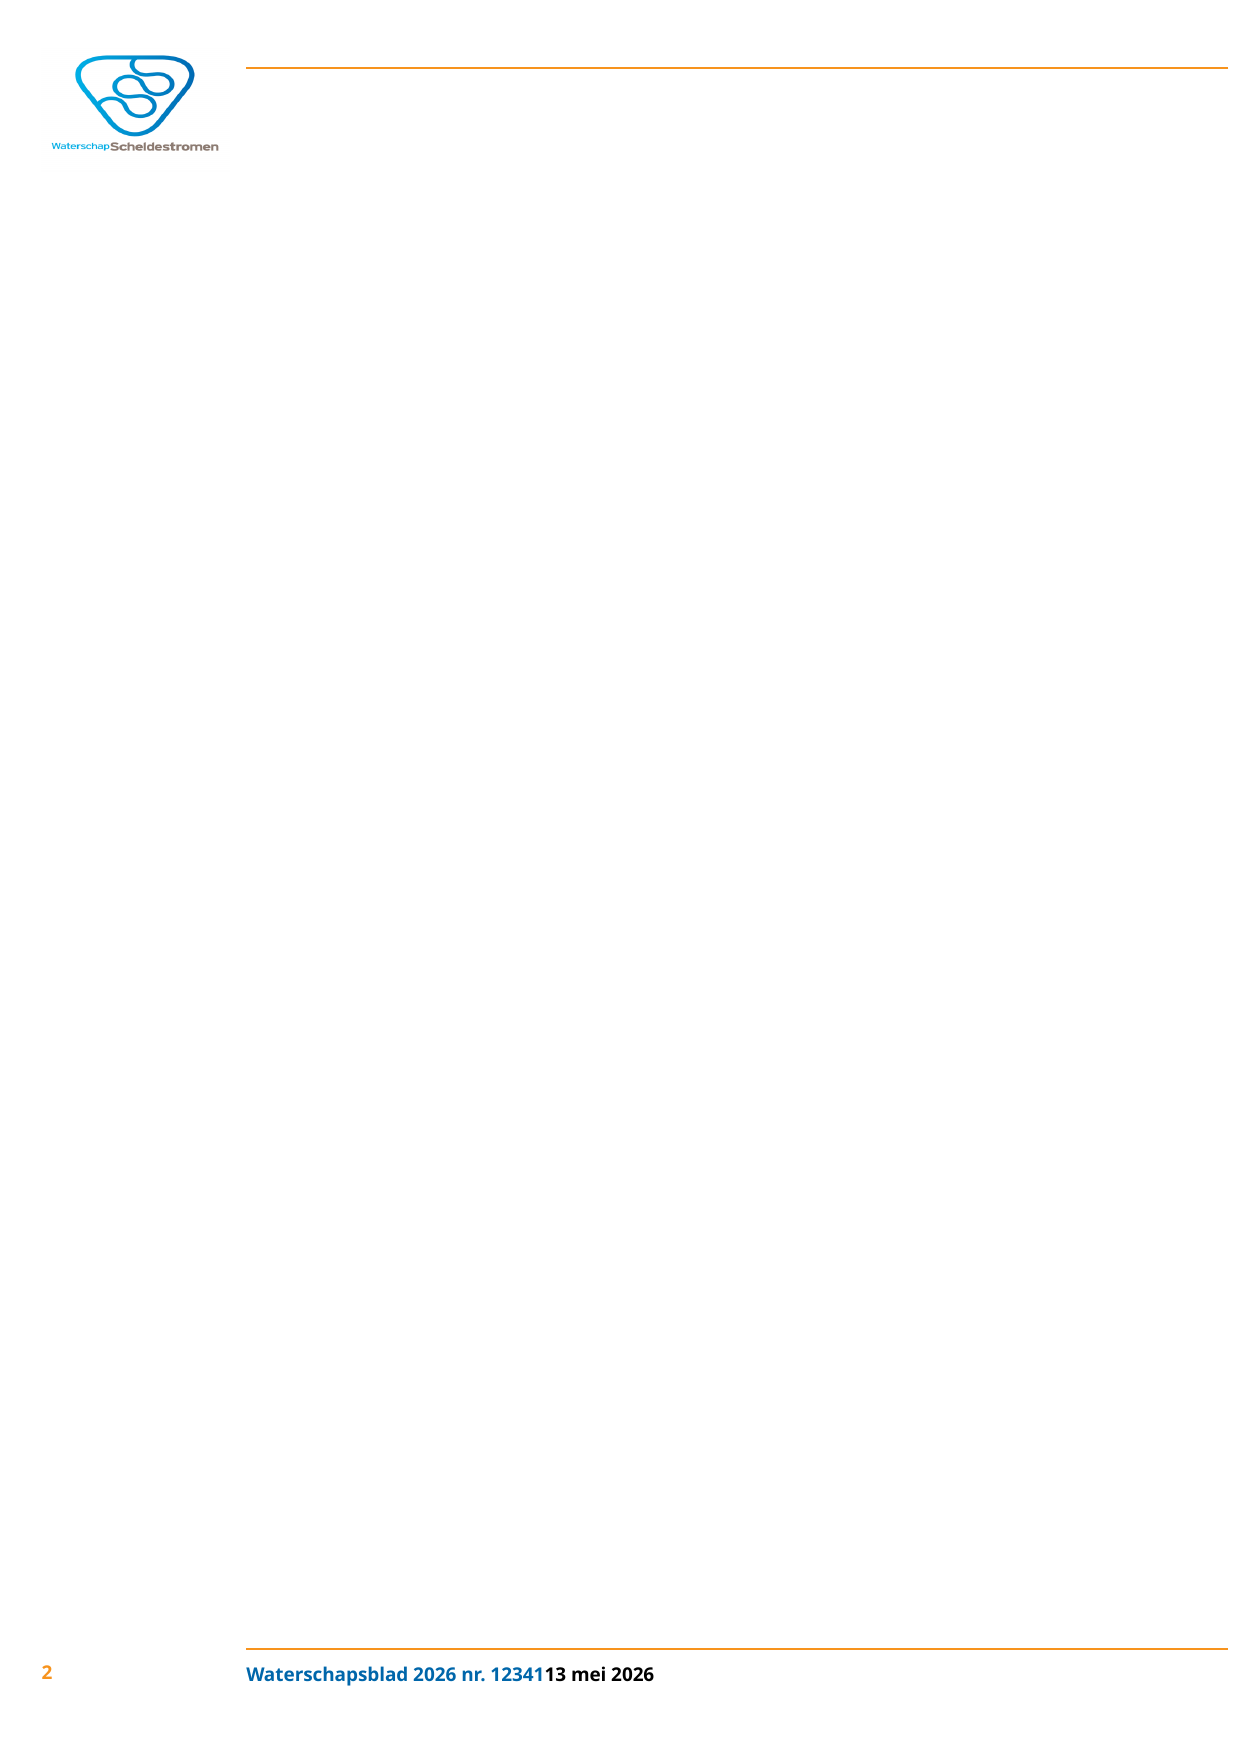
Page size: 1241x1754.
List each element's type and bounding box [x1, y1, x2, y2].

picture [41, 47, 231, 172]
